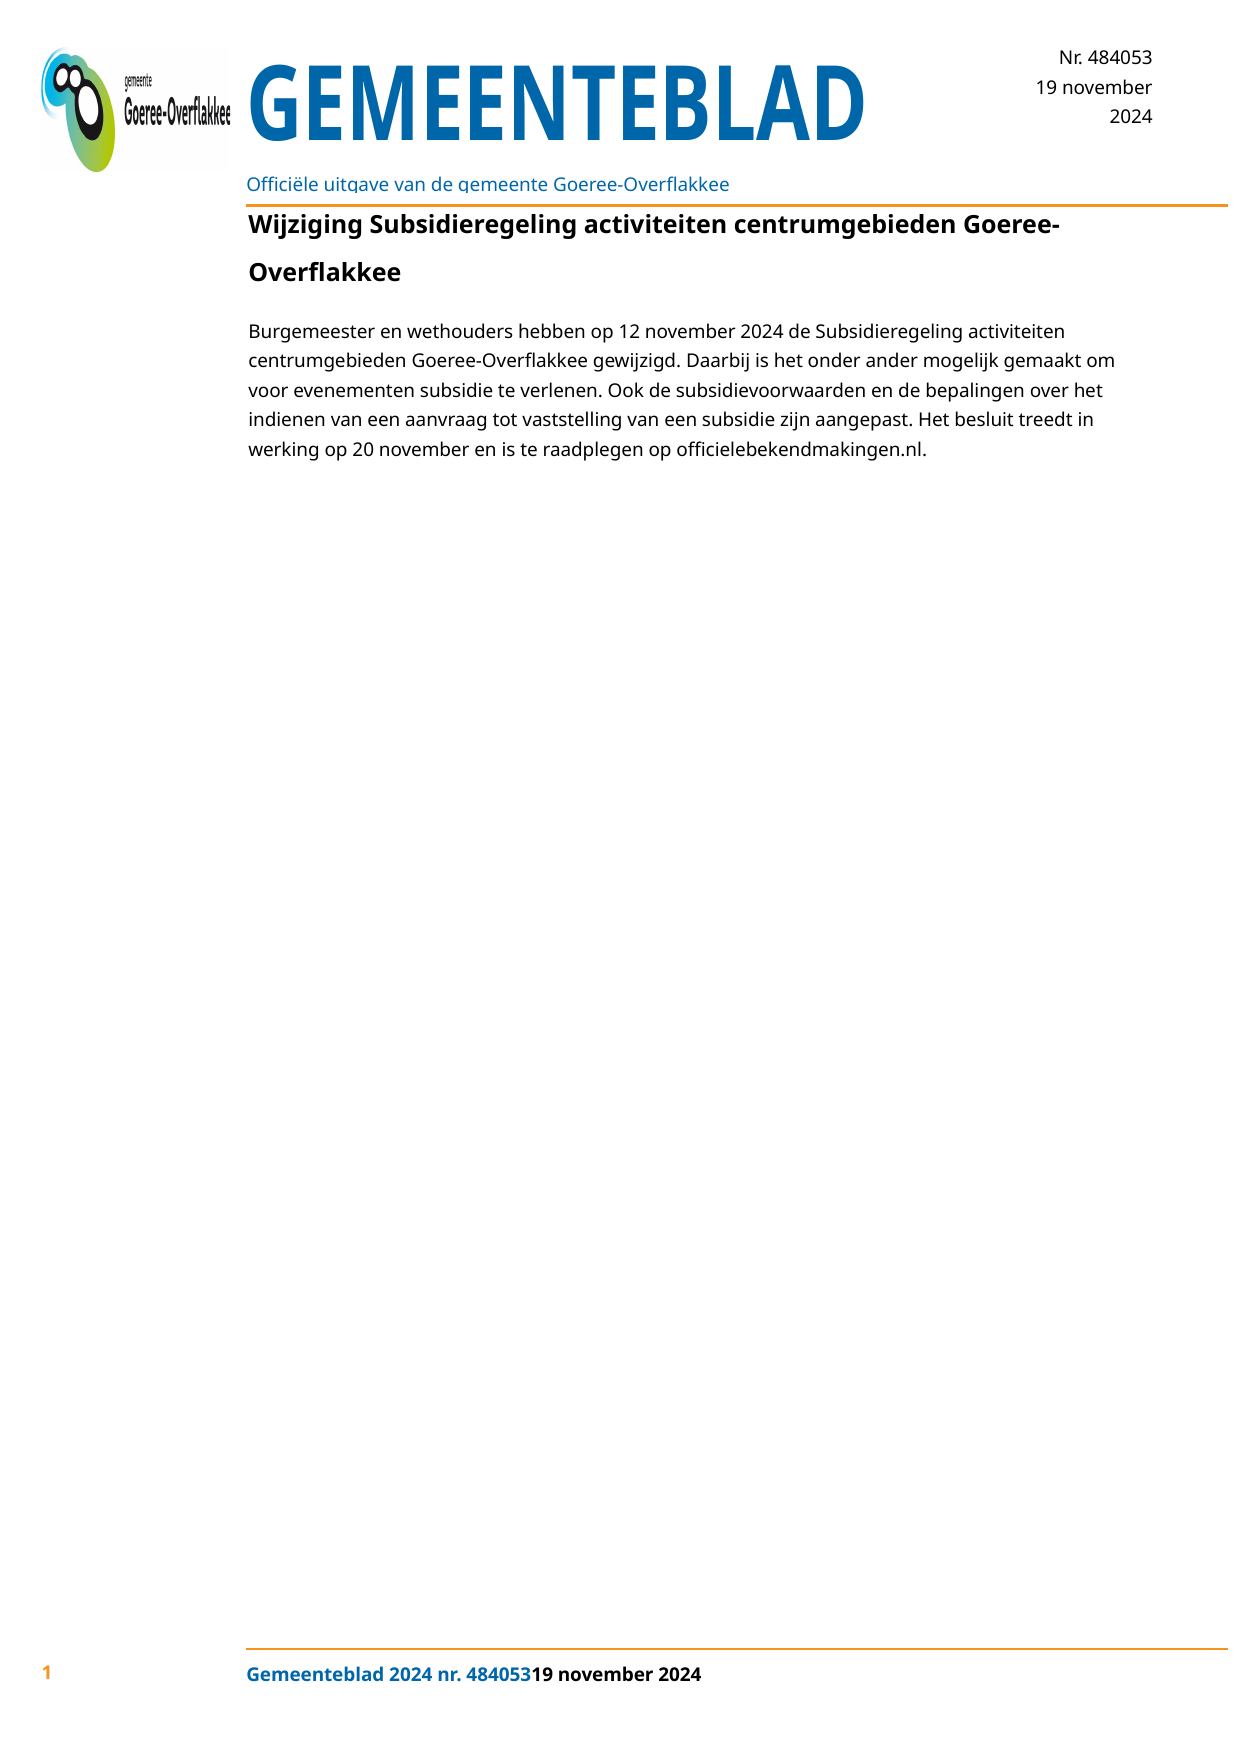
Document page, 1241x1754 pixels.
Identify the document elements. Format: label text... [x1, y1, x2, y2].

text Wijziging Subsidieregeling activiteiten centrumgebieden Goeree-Overflakkee [248, 207, 1152, 288]
picture [41, 47, 231, 172]
text Burgemeester en wethouders hebben op 12 november 2024 de Subsidieregeling activiteiten centrumgebieden Goeree-Overflakkee gewijzigd. Daarbij is het onder ander mogelijk gemaakt om voor evenementen subsidie te verlenen. Ook de subsidievoorwaarden en de bepalingen over het indienen van een aanvraag tot vaststelling van een subsidie zijn aangepast. Het besluit treedt in werking op 20 november en is te raadplegen op officielebekendmakingen.nl. [248, 318, 1152, 462]
